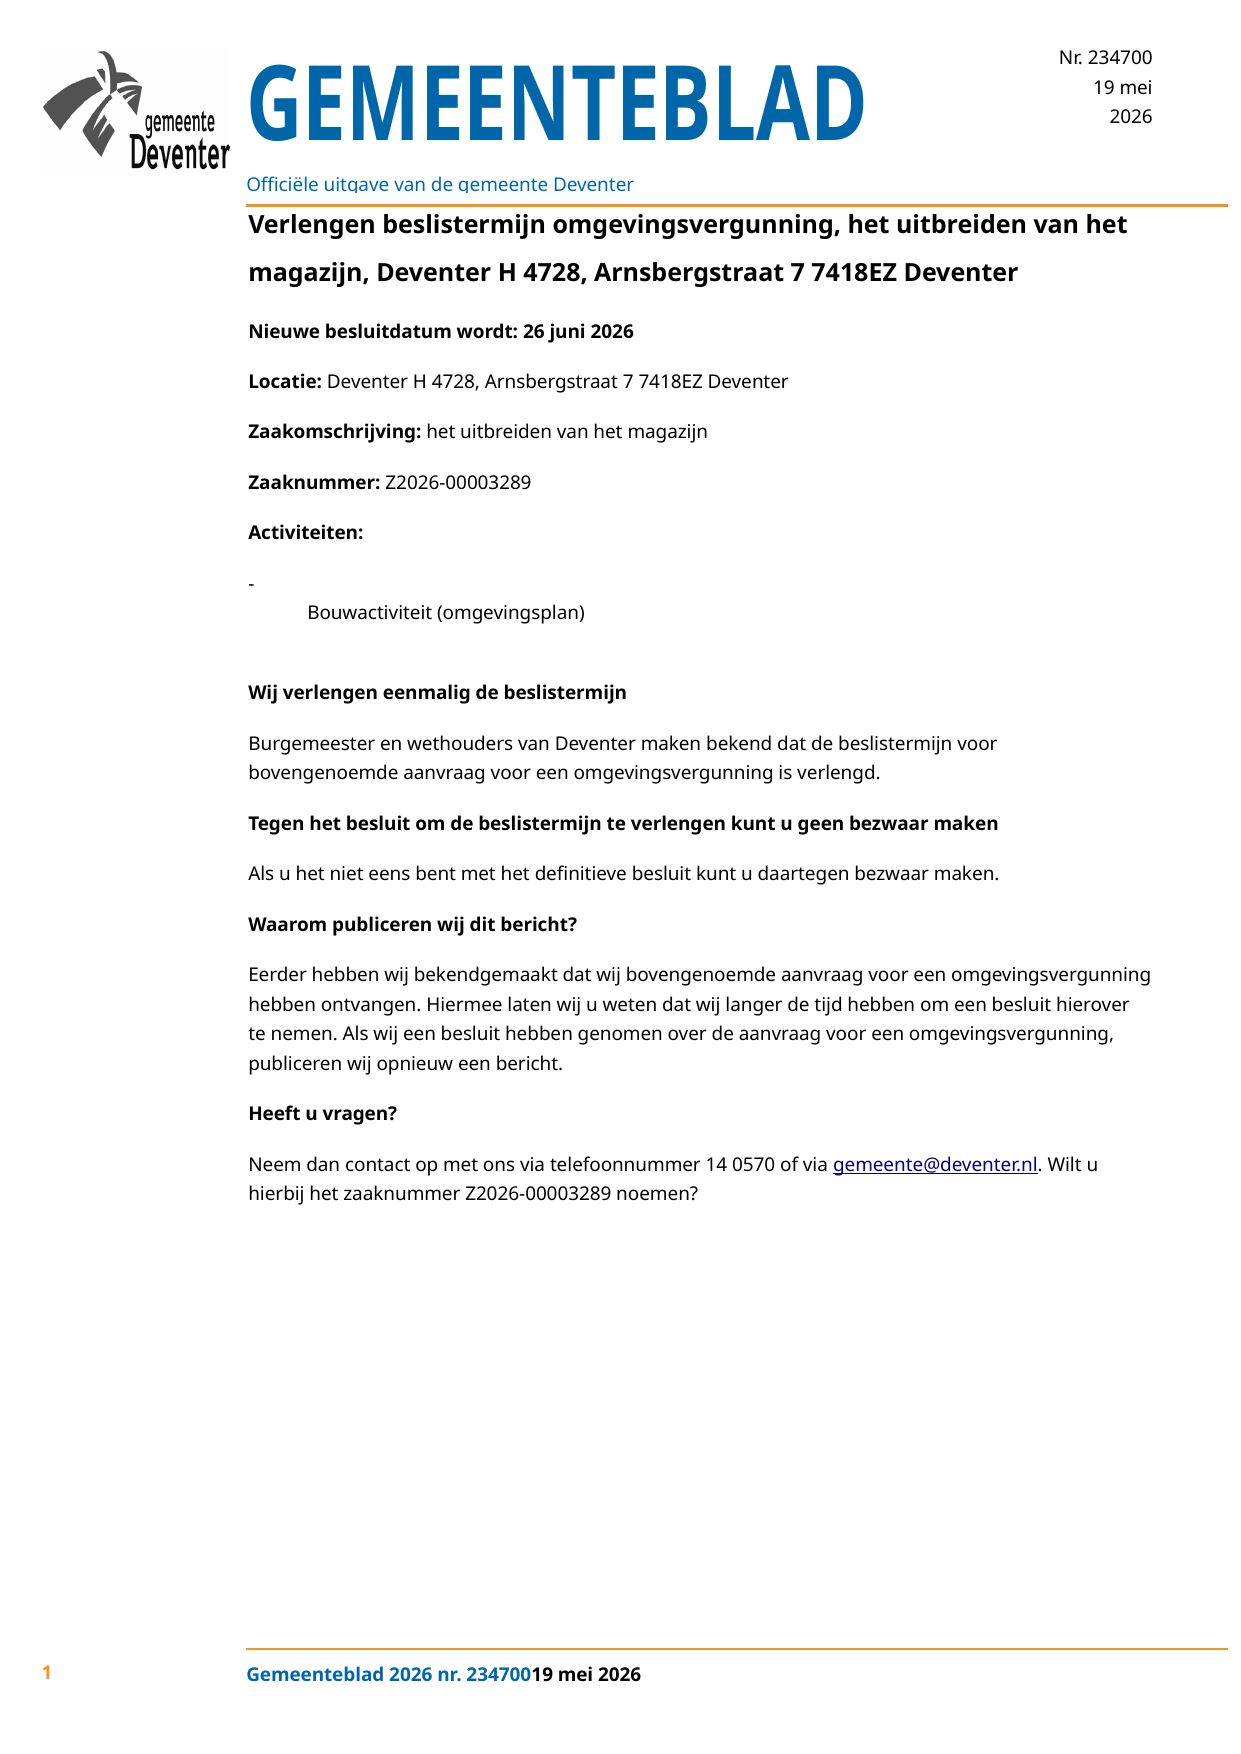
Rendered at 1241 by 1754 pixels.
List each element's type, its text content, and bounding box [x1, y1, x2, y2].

text Neem dan contact op met ons via telefoonnummer 14 0570 of via gemeente@deventer.nl. Wilt u hierbij het zaaknummer Z2026-00003289 noemen? [248, 1151, 1152, 1206]
text Nieuwe besluitdatum wordt: 26 juni 2026 [248, 318, 1152, 344]
text Eerder hebben wij bekendgemaakt dat wij bovengenoemde aanvraag voor een omgevingsvergunning hebben ontvangen. Hiermee laten wij u weten dat wij langer de tijd hebben om een besluit hierover te nemen. Als wij een besluit hebben genomen over de aanvraag voor een omgevingsvergunning, publiceren wij opnieuw een bericht. [248, 961, 1152, 1076]
text Als u het niet eens bent met het definitieve besluit kunt u daartegen bezwaar maken. [248, 860, 1152, 886]
text Burgemeester en wethouders van Deventer maken bekend dat de beslistermijn voor bovengenoemde aanvraag voor een omgevingsvergunning is verlengd. [248, 730, 1152, 785]
text Heeft u vragen? [248, 1100, 1152, 1126]
text Wij verlengen eenmalig de beslistermijn [248, 679, 1152, 705]
text Zaakomschrijving: het uitbreiden van het magazijn [248, 419, 1152, 444]
picture [41, 47, 231, 172]
text Verlengen beslistermijn omgevingsvergunning, het uitbreiden van het magazijn, Deventer H 4728, Arnsbergstraat 7 7418EZ Deventer [248, 207, 1152, 288]
text Zaaknummer: Z2026-00003289 [248, 469, 1152, 495]
text Locatie: Deventer H 4728, Arnsbergstraat 7 7418EZ Deventer [248, 368, 1152, 394]
list Bouwactiviteit (omgevingsplan) [248, 599, 1152, 625]
text Activiteiten: [248, 519, 1152, 545]
text Waarom publiceren wij dit bericht? [248, 911, 1152, 937]
text Tegen het besluit om de beslistermijn te verlengen kunt u geen bezwaar maken [248, 810, 1152, 836]
